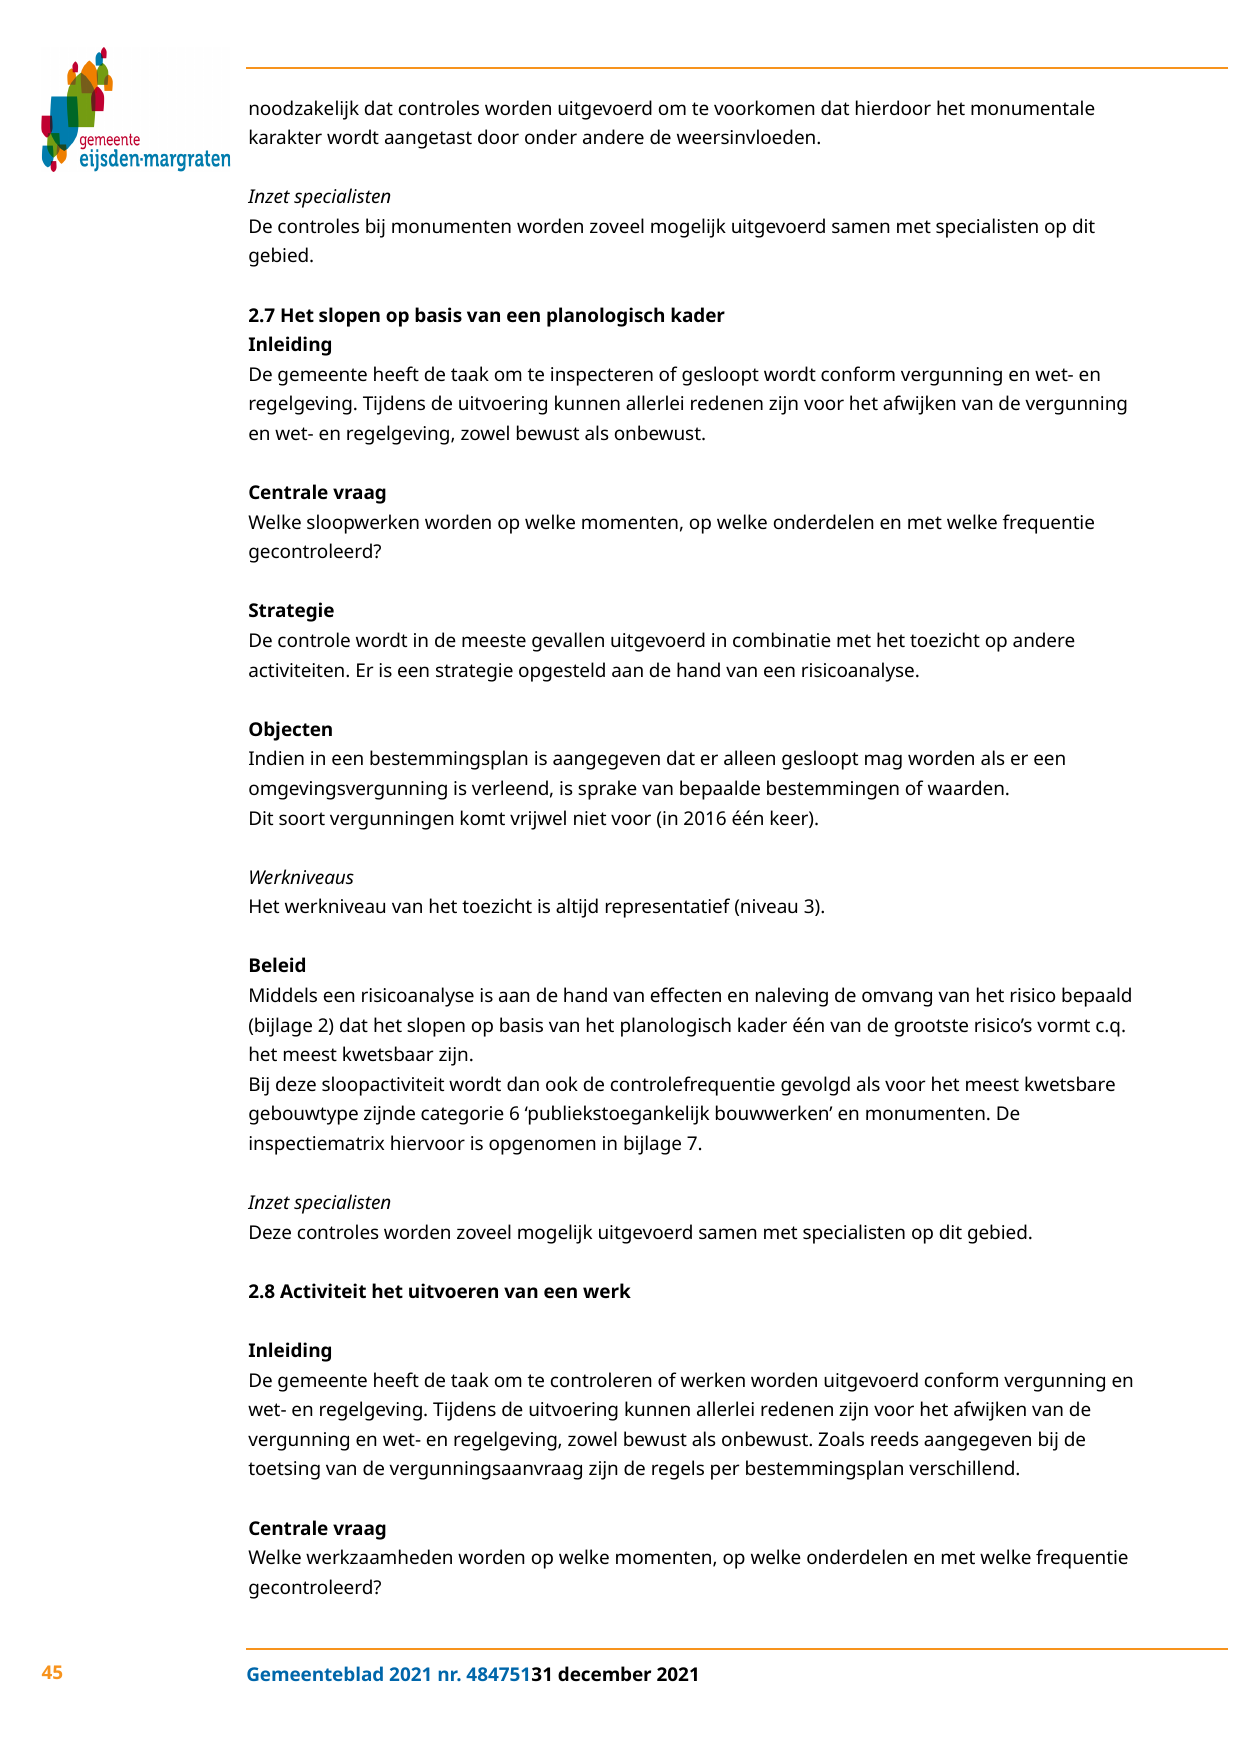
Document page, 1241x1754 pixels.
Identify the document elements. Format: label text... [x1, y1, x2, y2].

text Beleid [248, 953, 1152, 978]
text Dit soort vergunningen komt vrijwel niet voor (in 2016 één keer). [248, 805, 1152, 831]
text De gemeente heeft de taak om te controleren of werken worden uitgevoerd conform vergunning en wet- en regelgeving. Tijdens de uitvoering kunnen allerlei redenen zijn voor het afwijken van de vergunning en wet- en regelgeving, zowel bewust als onbewust. Zoals reeds aangegeven bij de toetsing van de vergunningsaanvraag zijn de regels per bestemmingsplan verschillend. [248, 1367, 1152, 1481]
picture [41, 47, 231, 172]
text Het werkniveau van het toezicht is altijd representatief (niveau 3). [248, 893, 1152, 919]
text Middels een risicoanalyse is aan de hand van effecten en naleving de omvang van het risico bepaald (bijlage 2) dat het slopen op basis van het planologisch kader één van de grootste risico’s vormt c.q. het meest kwetsbaar zijn. [248, 982, 1152, 1067]
text Inzet specialisten [248, 1189, 1152, 1215]
text noodzakelijk dat controles worden uitgevoerd om te voorkomen dat hierdoor het monumentale karakter wordt aangetast door onder andere de weersinvloeden. [248, 95, 1152, 150]
text Strategie [248, 598, 1152, 623]
text Centrale vraag [248, 479, 1152, 505]
text Objecten [248, 716, 1152, 742]
text De gemeente heeft de taak om te inspecteren of gesloopt wordt conform vergunning en wet- en regelgeving. Tijdens de uitvoering kunnen allerlei redenen zijn voor het afwijken van de vergunning en wet- en regelgeving, zowel bewust als onbewust. [248, 361, 1152, 446]
text Welke sloopwerken worden op welke momenten, op welke onderdelen en met welke frequentie gecontroleerd? [248, 509, 1152, 564]
text Inleiding [248, 1337, 1152, 1363]
text Inleiding [248, 331, 1152, 357]
text 2.7 Het slopen op basis van een planologisch kader [248, 302, 1152, 328]
text Inzet specialisten [248, 183, 1152, 209]
text Deze controles worden zoveel mogelijk uitgevoerd samen met specialisten op dit gebied. [248, 1219, 1152, 1245]
text Indien in een bestemmingsplan is aangegeven dat er alleen gesloopt mag worden als er een omgevingsvergunning is verleend, is sprake van bepaalde bestemmingen of waarden. [248, 746, 1152, 801]
text De controles bij monumenten worden zoveel mogelijk uitgevoerd samen met specialisten op dit gebied. [248, 213, 1152, 268]
text Bij deze sloopactiviteit wordt dan ook de controlefrequentie gevolgd als voor het meest kwetsbare gebouwtype zijnde categorie 6 ‘publiekstoegankelijk bouwwerken’ en monumenten. De inspectiematrix hiervoor is opgenomen in bijlage 7. [248, 1071, 1152, 1156]
text 2.8 Activiteit het uitvoeren van een werk [248, 1278, 1152, 1304]
text Welke werkzaamheden worden op welke momenten, op welke onderdelen en met welke frequentie gecontroleerd? [248, 1544, 1152, 1600]
text Werkniveaus [248, 864, 1152, 890]
text De controle wordt in de meeste gevallen uitgevoerd in combinatie met het toezicht op andere activiteiten. Er is een strategie opgesteld aan de hand van een risicoanalyse. [248, 627, 1152, 683]
text Centrale vraag [248, 1515, 1152, 1541]
